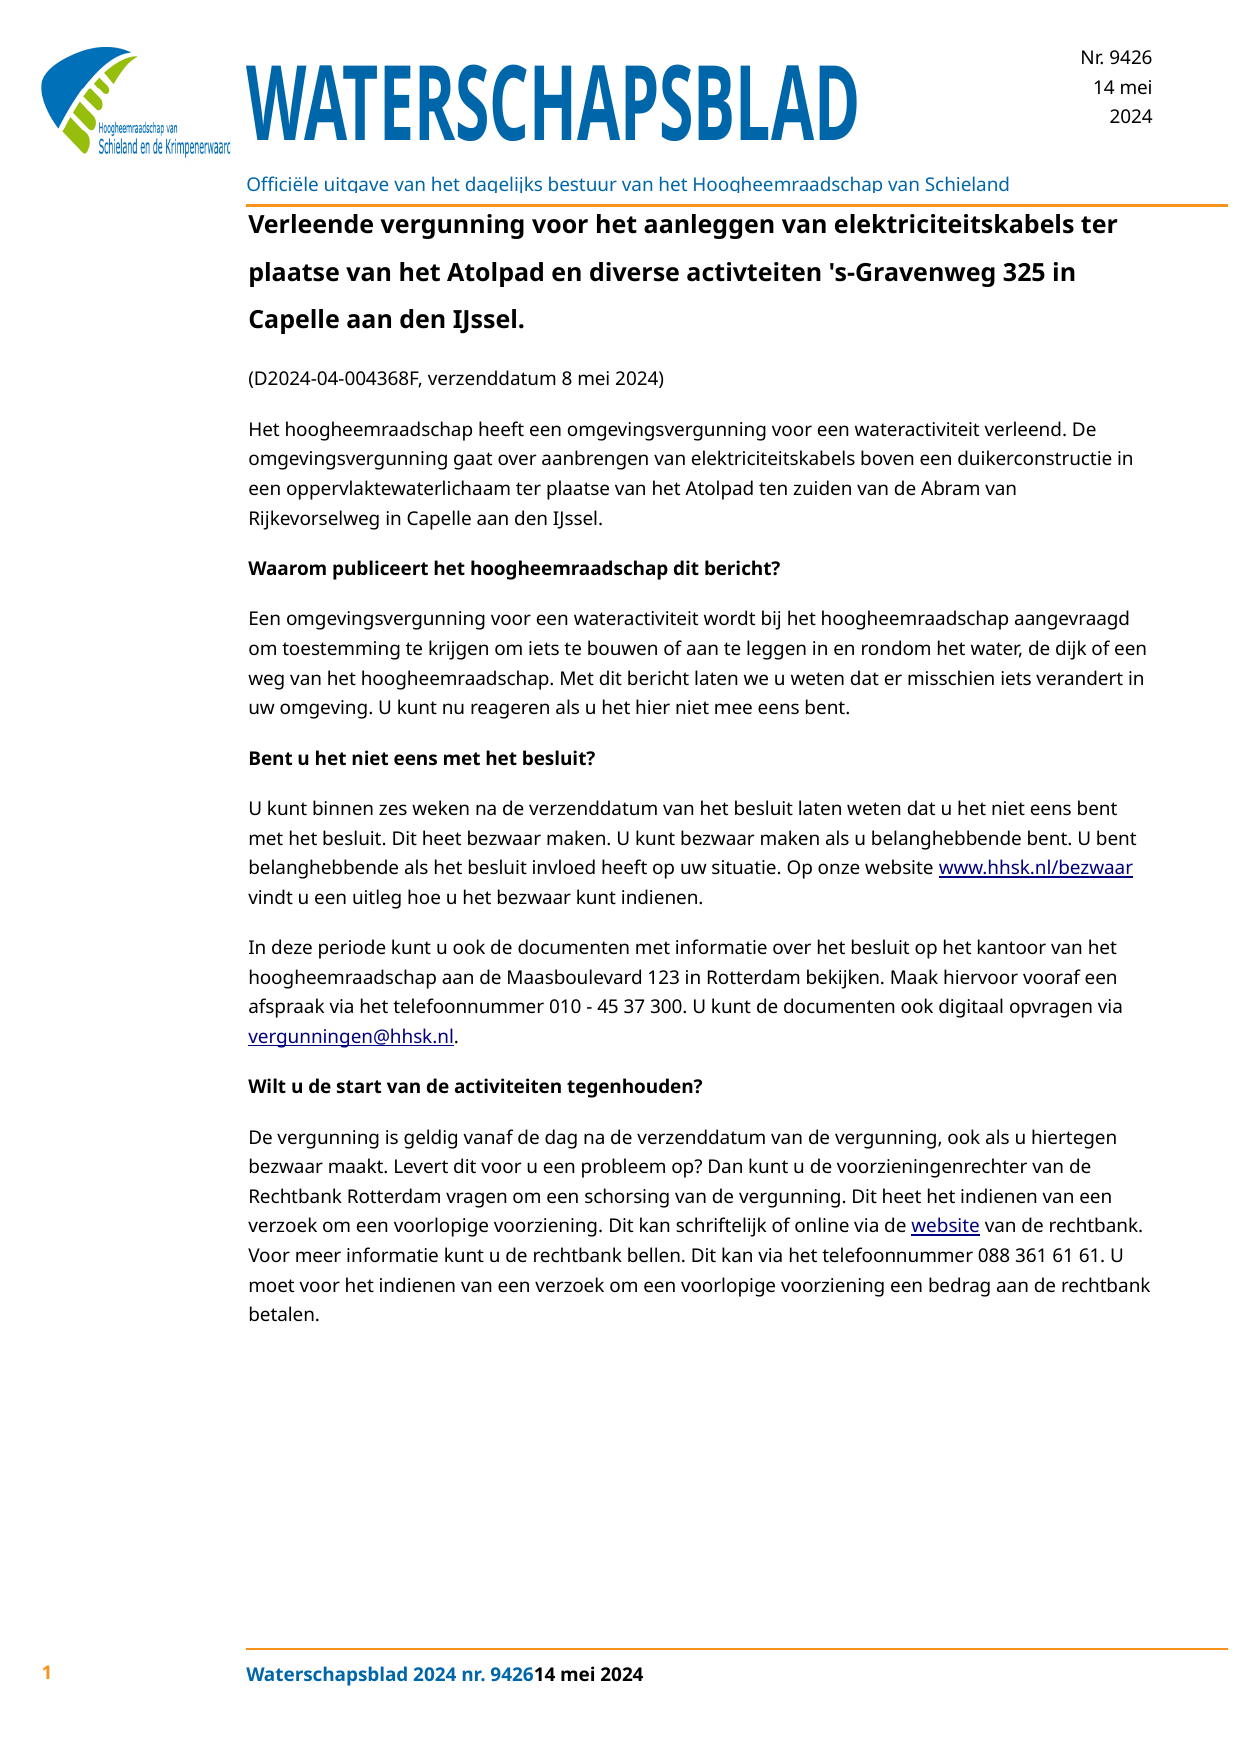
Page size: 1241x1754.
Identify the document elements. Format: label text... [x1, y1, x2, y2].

text U kunt binnen zes weken na de verzenddatum van het besluit laten weten dat u het niet eens bent met het besluit. Dit heet bezwaar maken. U kunt bezwaar maken als u belanghebbende bent. U bent belanghebbende als het besluit invloed heeft op uw situatie. Op onze website www.hhsk.nl/bezwaar vindt u een uitleg hoe u het bezwaar kunt indienen. [248, 795, 1152, 909]
text In deze periode kunt u ook de documenten met informatie over het besluit op het kantoor van het hoogheemraadschap aan de Maasboulevard 123 in Rotterdam bekijken. Maak hiervoor vooraf een afspraak via het telefoonnummer 010 - 45 37 300. U kunt de documenten ook digitaal opvragen via vergunningen@hhsk.nl. [248, 934, 1152, 1049]
text (D2024-04-004368F, verzenddatum 8 mei 2024) [248, 366, 1152, 391]
text De vergunning is geldig vanaf de dag na de verzenddatum van de vergunning, ook als u hiertegen bezwaar maakt. Levert dit voor u een probleem op? Dan kunt u de voorzieningenrechter van de Rechtbank Rotterdam vragen om een schorsing van de vergunning. Dit heet het indienen van een verzoek om een voorlopige voorziening. Dit kan schriftelijk of online via de website van de rechtbank. Voor meer informatie kunt u de rechtbank bellen. Dit kan via het telefoonnummer 088 361 61 61. U moet voor het indienen van een verzoek om een voorlopige voorziening een bedrag aan de rechtbank betalen. [248, 1124, 1152, 1327]
text Wilt u de start van de activiteiten tegenhouden? [248, 1073, 1152, 1099]
text Bent u het niet eens met het besluit? [248, 745, 1152, 770]
picture [41, 47, 231, 172]
text Een omgevingsvergunning voor een wateractiviteit wordt bij het hoogheemraadschap aangevraagd om toestemming te krijgen om iets te bouwen of aan te leggen in en rondom het water, de dijk of een weg van het hoogheemraadschap. Met dit bericht laten we u weten dat er misschien iets verandert in uw omgeving. U kunt nu reageren als u het hier niet mee eens bent. [248, 606, 1152, 720]
text Waarom publiceert het hoogheemraadschap dit bericht? [248, 555, 1152, 581]
text Verleende vergunning voor het aanleggen van elektriciteitskabels ter plaatse van het Atolpad en diverse activteiten 's-Gravenweg 325 in Capelle aan den IJssel. [248, 207, 1152, 336]
text Het hoogheemraadschap heeft een omgevingsvergunning voor een wateractiviteit verleend. De omgevingsvergunning gaat over aanbrengen van elektriciteitskabels boven een duikerconstructie in een oppervlaktewaterlichaam ter plaatse van het Atolpad ten zuiden van de Abram van Rijkevorselweg in Capelle aan den IJssel. [248, 416, 1152, 530]
